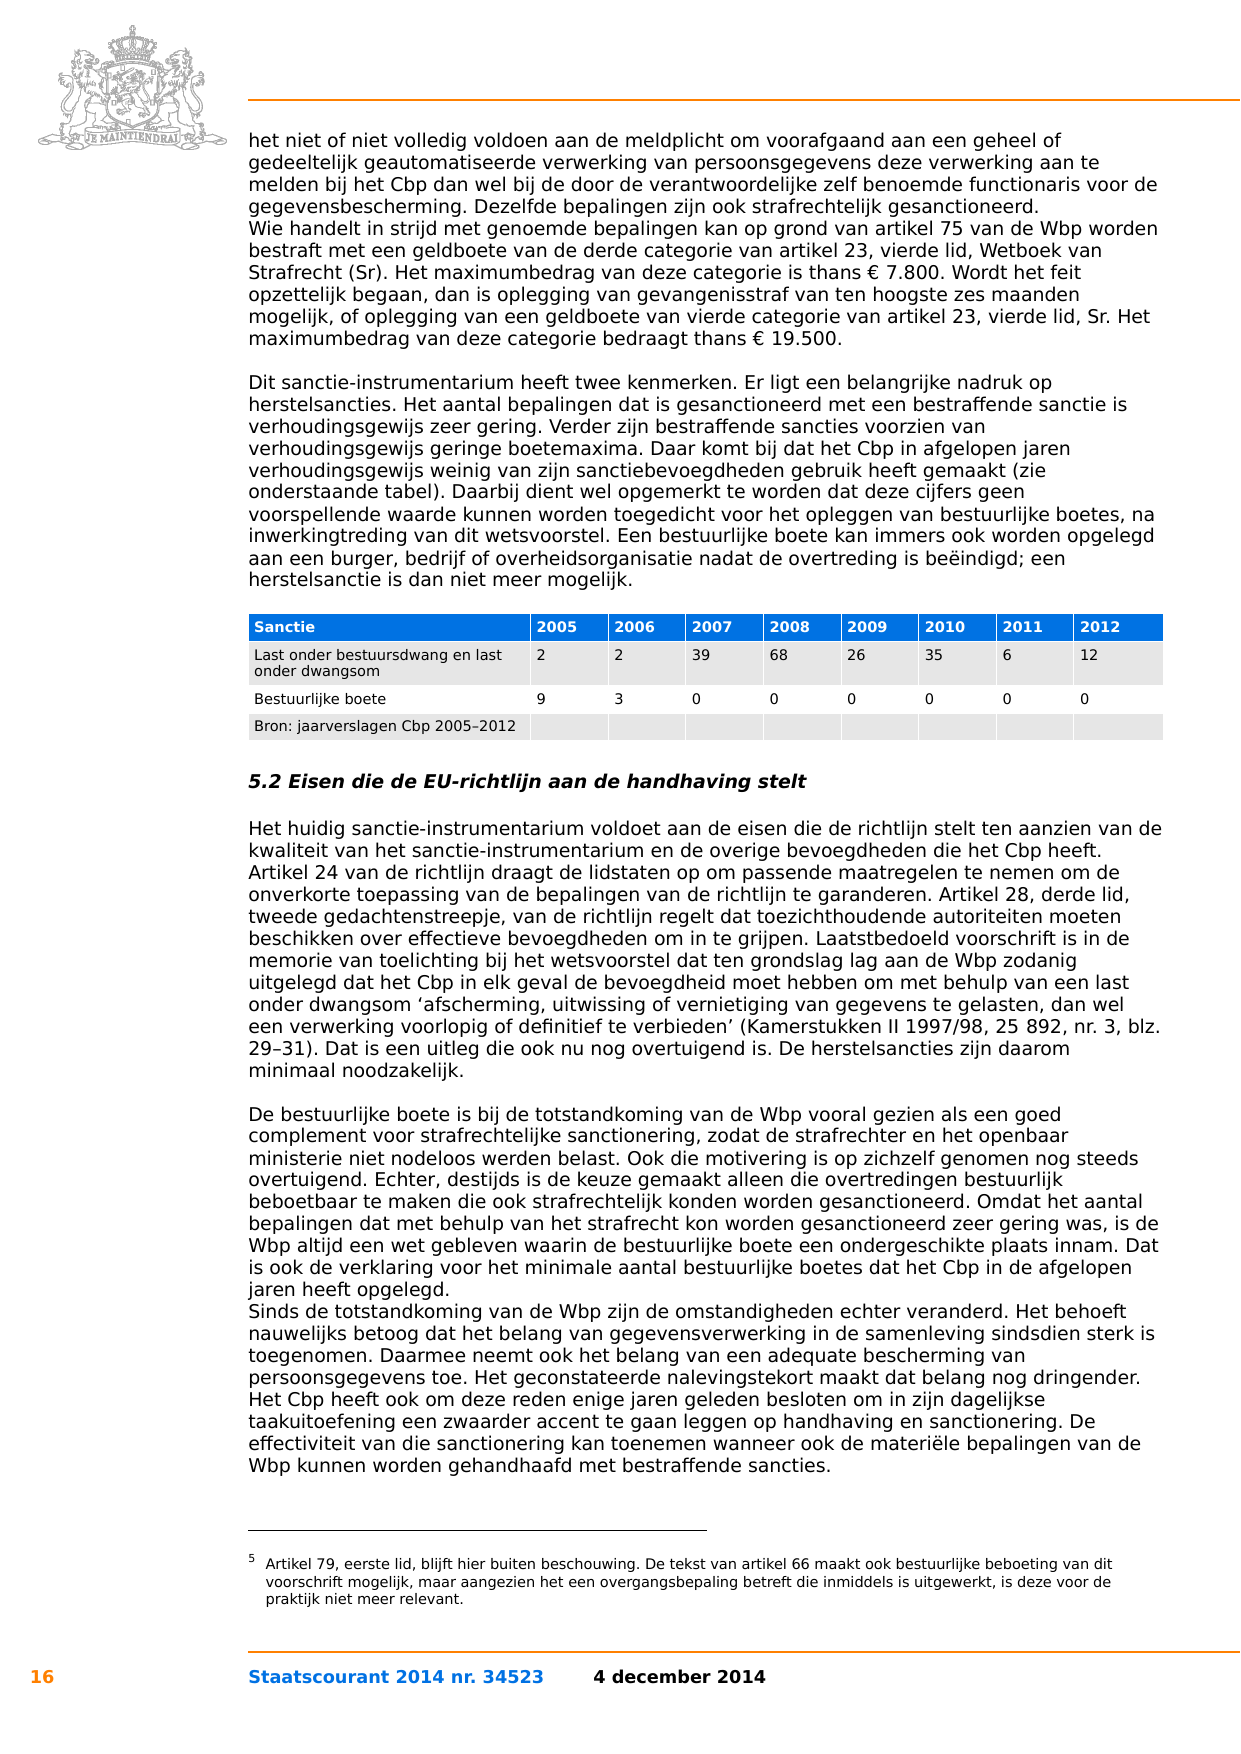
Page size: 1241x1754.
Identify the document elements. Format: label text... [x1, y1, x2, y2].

text Sinds de totstandkoming van de Wbp zijn de omstandigheden echter veranderd. Het behoeft nauwelijks betoog dat het belang van gegevensverwerking in de samenleving sindsdien sterk is toegenomen. Daarmee neemt ook het belang van een adequate bescherming van persoonsgegevens toe. Het geconstateerde nalevingstekort maakt dat belang nog dringender. Het Cbp heeft ook om deze reden enige jaren geleden besloten om in zijn dagelijkse taakuitoefening een zwaarder accent te gaan leggen op handhaving en sanctionering. De effectiviteit van die sanctionering kan toenemen wanneer ook de materiële bepalingen van de Wbp kunnen worden gehandhaafd met bestraffende sancties. [248, 1301, 1163, 1477]
table_cell 0 [1074, 686, 1163, 712]
table_cell 26 [842, 642, 918, 685]
table_cell [842, 714, 918, 740]
table_cell [764, 714, 841, 740]
table_header 2011 [997, 614, 1073, 641]
table_cell [686, 714, 763, 740]
text Wie handelt in strijd met genoemde bepalingen kan op grond van artikel 75 van de Wbp worden bestraft met een geldboete van de derde categorie van artikel 23, vierde lid, Wetboek van Strafrecht (Sr). Het maximumbedrag van deze categorie is thans € 7.800. Wordt het feit opzettelijk begaan, dan is oplegging van gevangenisstraf van ten hoogste zes maanden mogelijk, of oplegging van een geldboete van vierde categorie van artikel 23, vierde lid, Sr. Het maximumbedrag van deze categorie bedraagt thans € 19.500. [248, 218, 1163, 350]
table_cell 68 [764, 642, 841, 685]
text Dit sanctie-instrumentarium heeft twee kenmerken. Er ligt een belangrijke nadruk op herstelsancties. Het aantal bepalingen dat is gesanctioneerd met een bestraffende sanctie is verhoudingsgewijs zeer gering. Verder zijn bestraffende sancties voorzien van verhoudingsgewijs geringe boetemaxima. Daar komt bij dat het Cbp in afgelopen jaren verhoudingsgewijs weinig van zijn sanctiebevoegdheden gebruik heeft gemaakt (zie onderstaande tabel). Daarbij dient wel opgemerkt te worden dat deze cijfers geen voorspellende waarde kunnen worden toegedicht voor het opleggen van bestuurlijke boetes, na inwerkingtreding van dit wetsvoorstel. Een bestuurlijke boete kan immers ook worden opgelegd aan een burger, bedrijf of overheidsorganisatie nadat de overtreding is beëindigd; een herstelsanctie is dan niet meer mogelijk. [248, 372, 1163, 591]
table_cell 0 [842, 686, 918, 712]
text Het huidig sanctie-instrumentarium voldoet aan de eisen die de richtlijn stelt ten aanzien van de kwaliteit van het sanctie-instrumentarium en de overige bevoegdheden die het Cbp heeft. Artikel 24 van de richtlijn draagt de lidstaten op om passende maatregelen te nemen om de onverkorte toepassing van de bepalingen van de richtlijn te garanderen. Artikel 28, derde lid, tweede gedachtenstreepje, van de richtlijn regelt dat toezichthoudende autoriteiten moeten beschikken over effectieve bevoegdheden om in te grijpen. Laatstbedoeld voorschrift is in de memorie van toelichting bij het wetsvoorstel dat ten grondslag lag aan de Wbp zodanig uitgelegd dat het Cbp in elk geval de bevoegdheid moet hebben om met behulp van een last onder dwangsom ‘afscherming, uitwissing of vernietiging van gegevens te gelasten, dan wel een verwerking voorlopig of definitief te verbieden’ (Kamerstukken II 1997/98, 25 892, nr. 3, blz. 29–31). Dat is een uitleg die ook nu nog overtuigend is. De herstelsancties zijn daarom minimaal noodzakelijk. [248, 818, 1163, 1082]
table_header 2008 [764, 614, 841, 641]
table_header 2012 [1074, 614, 1163, 641]
table_cell 0 [997, 686, 1073, 712]
subtitle 5.2 Eisen die de EU-richtlijn aan de handhaving stelt [248, 771, 1163, 793]
table_cell 2 [609, 642, 685, 685]
table_header 2009 [842, 614, 918, 641]
table_cell 0 [686, 686, 763, 712]
table_cell 9 [531, 686, 608, 712]
table_cell 3 [609, 686, 685, 712]
table_cell Bron: jaarverslagen Cbp 2005–2012 [249, 714, 530, 740]
table_cell Bestuurlijke boete [249, 686, 530, 712]
table_cell 12 [1074, 642, 1163, 685]
table_cell 0 [764, 686, 841, 712]
text het niet of niet volledig voldoen aan de meldplicht om voorafgaand aan een geheel of gedeeltelijk geautomatiseerde verwerking van persoonsgegevens deze verwerking aan te melden bij het Cbp dan wel bij de door de verantwoordelijke zelf benoemde functionaris voor de gegevensbescherming. Dezelfde bepalingen zijn ook strafrechtelijk gesanctioneerd. [248, 130, 1163, 218]
table_cell [919, 714, 996, 740]
table_cell [997, 714, 1073, 740]
table_header Sanctie [249, 614, 530, 641]
table_header 2006 [609, 614, 685, 641]
table_cell 0 [919, 686, 996, 712]
picture [38, 25, 227, 150]
table_cell [1074, 714, 1163, 740]
text De bestuurlijke boete is bij de totstandkoming van de Wbp vooral gezien als een goed complement voor strafrechtelijke sanctionering, zodat de strafrechter en het openbaar ministerie niet nodeloos werden belast. Ook die motivering is op zichzelf genomen nog steeds overtuigend. Echter, destijds is de keuze gemaakt alleen die overtredingen bestuurlijk beboetbaar te maken die ook strafrechtelijk konden worden gesanctioneerd. Omdat het aantal bepalingen dat met behulp van het strafrecht kon worden gesanctioneerd zeer gering was, is de Wbp altijd een wet gebleven waarin de bestuurlijke boete een ondergeschikte plaats innam. Dat is ook de verklaring voor het minimale aantal bestuurlijke boetes dat het Cbp in de afgelopen jaren heeft opgelegd. [248, 1103, 1163, 1301]
table_cell 2 [531, 642, 608, 685]
table_header 2010 [919, 614, 996, 641]
table_cell 39 [686, 642, 763, 685]
table_header 2005 [531, 614, 608, 641]
table_cell 6 [997, 642, 1073, 685]
table_cell [609, 714, 685, 740]
text Artikel 79, eerste lid, blijft hier buiten beschouwing. De tekst van artikel 66 maakt ook bestuurlijke beboeting van dit voorschrift mogelijk, maar aangezien het een overgangsbepaling betreft die inmiddels is uitgewerkt, is deze voor de praktijk niet meer relevant. [248, 1552, 1163, 1608]
table_cell 35 [919, 642, 996, 685]
table_header 2007 [686, 614, 763, 641]
table_cell [531, 714, 608, 740]
table_cell Last onder bestuursdwang en last onder dwangsom [249, 642, 530, 685]
